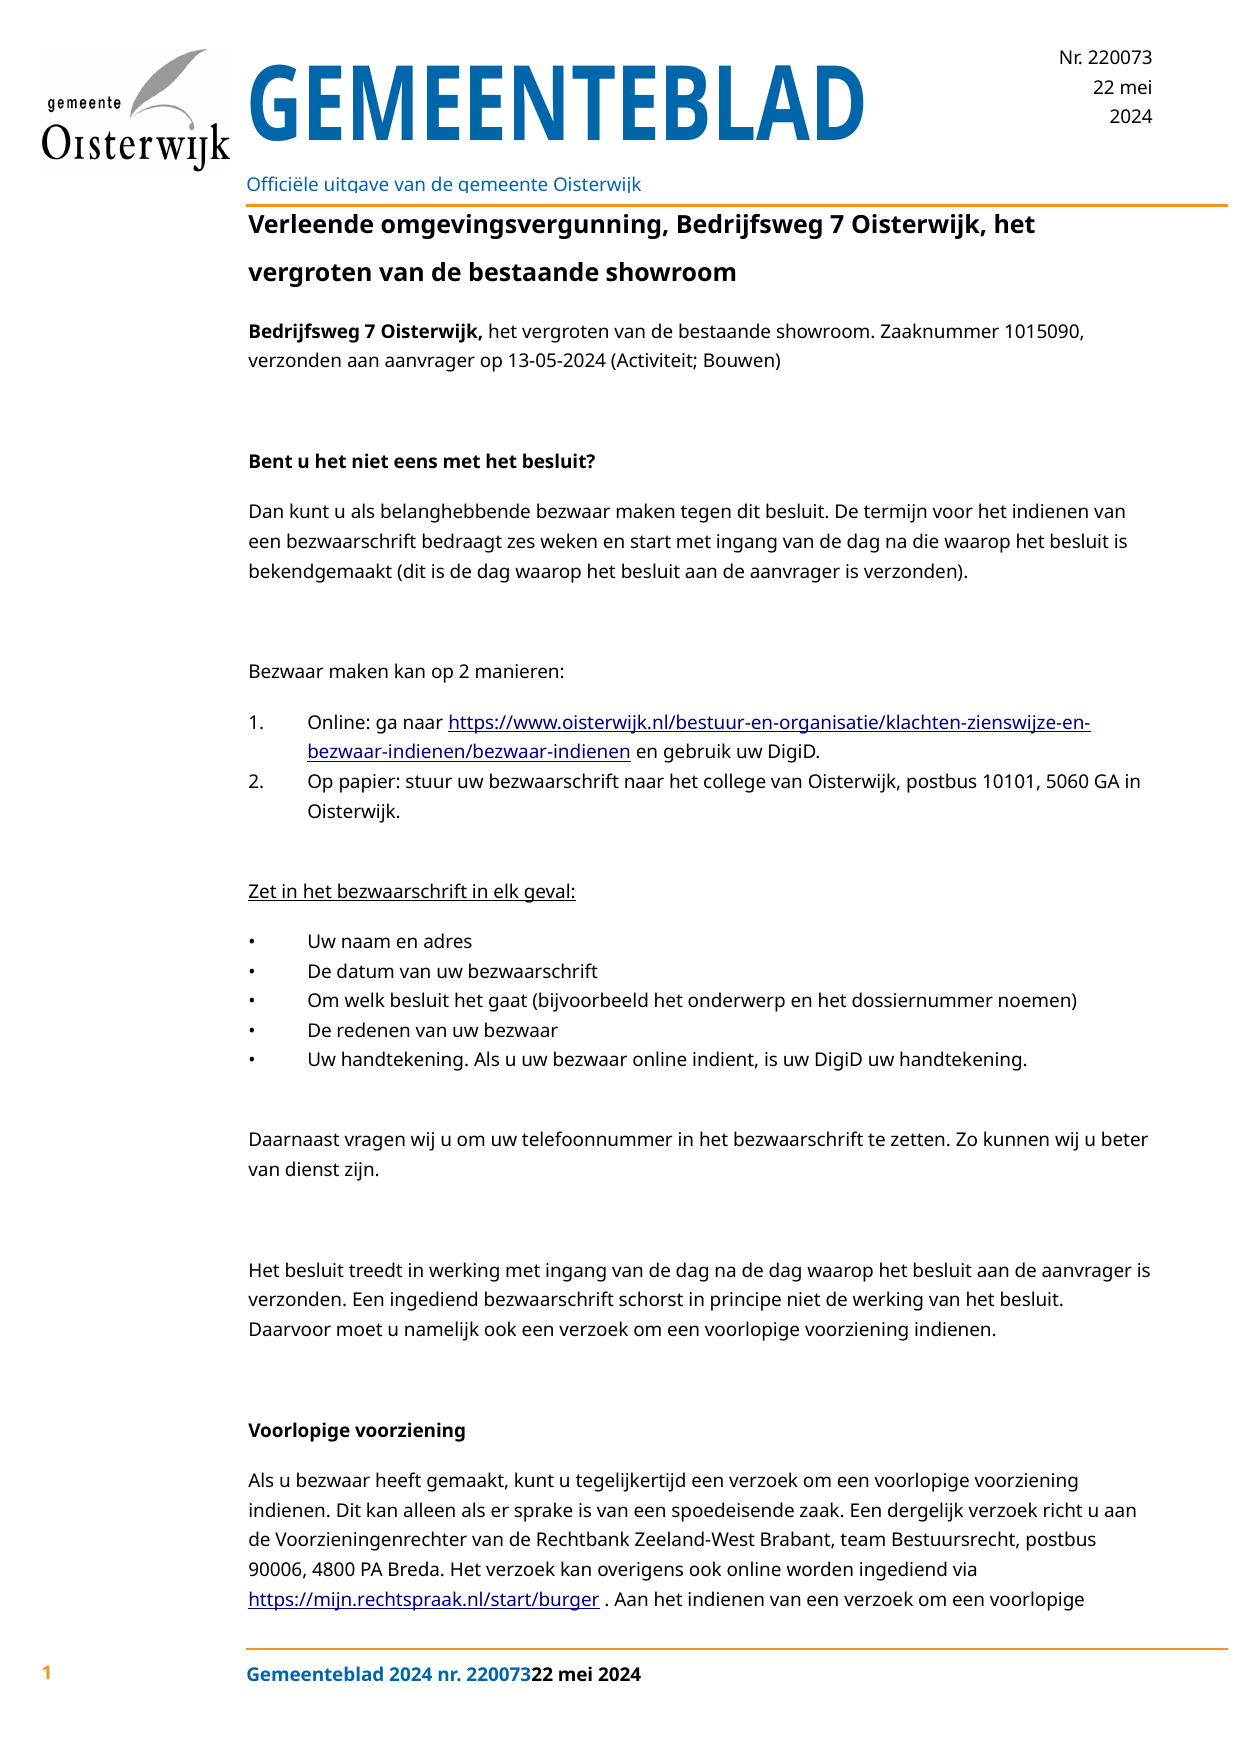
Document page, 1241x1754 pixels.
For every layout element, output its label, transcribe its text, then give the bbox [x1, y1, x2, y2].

text Daarnaast vragen wij u om uw telefoonnummer in het bezwaarschrift te zetten. Zo kunnen wij u beter van dienst zijn. [248, 1127, 1152, 1182]
list De redenen van uw bezwaar [248, 1017, 1152, 1043]
text Als u bezwaar heeft gemaakt, kunt u tegelijkertijd een verzoek om een voorlopige voorziening indienen. Dit kan alleen als er sprake is van een spoedeisende zaak. Een dergelijk verzoek richt u aan de Voorzieningenrechter van de Rechtbank Zeeland-West Brabant, team Bestuursrecht, postbus 90006, 4800 PA Breda. Het verzoek kan overigens ook online worden ingediend via https://mijn.rechtspraak.nl/start/burger . Aan het indienen van een verzoek om een voorlopige [248, 1467, 1152, 1612]
text Verleende omgevingsvergunning, Bedrijfsweg 7 Oisterwijk, het vergroten van de bestaande showroom [248, 207, 1152, 288]
list Uw handtekening. Als u uw bezwaar online indient, is uw DigiD uw handtekening. [248, 1047, 1152, 1072]
text Bedrijfsweg 7 Oisterwijk, het vergroten van de bestaande showroom. Zaaknummer 1015090, verzonden aan aanvrager op 13-05-2024 (Activiteit; Bouwen) [248, 318, 1152, 373]
text Zet in het bezwaarschrift in elk geval: [248, 878, 1152, 904]
list De datum van uw bezwaarschrift [248, 958, 1152, 984]
list Uw naam en adres [248, 928, 1152, 954]
list Op papier: stuur uw bezwaarschrift naar het college van Oisterwijk, postbus 10101, 5060 GA in Oisterwijk. [248, 768, 1152, 824]
list Om welk besluit het gaat (bijvoorbeeld het onderwerp en het dossiernummer noemen) [248, 987, 1152, 1013]
text Voorlopige voorziening [248, 1417, 1152, 1443]
picture [41, 47, 231, 172]
text Het besluit treedt in werking met ingang van de dag na de dag waarop het besluit aan de aanvrager is verzonden. Een ingediend bezwaarschrift schorst in principe niet de werking van het besluit. Daarvoor moet u namelijk ook een verzoek om een voorlopige voorziening indienen. [248, 1257, 1152, 1342]
text Dan kunt u als belanghebbende bezwaar maken tegen dit besluit. De termijn voor het indienen van een bezwaarschrift bedraagt zes weken en start met ingang van de dag na die waarop het besluit is bekendgemaakt (dit is de dag waarop het besluit aan de aanvrager is verzonden). [248, 499, 1152, 584]
list Online: ga naar https://www.oisterwijk.nl/bestuur-en-organisatie/klachten-zienswijze-en-bezwaar-indienen/bezwaar-indienen en gebruik uw DigiD. [248, 709, 1152, 764]
text Bent u het niet eens met het besluit? [248, 448, 1152, 474]
text Bezwaar maken kan op 2 manieren: [248, 659, 1152, 684]
